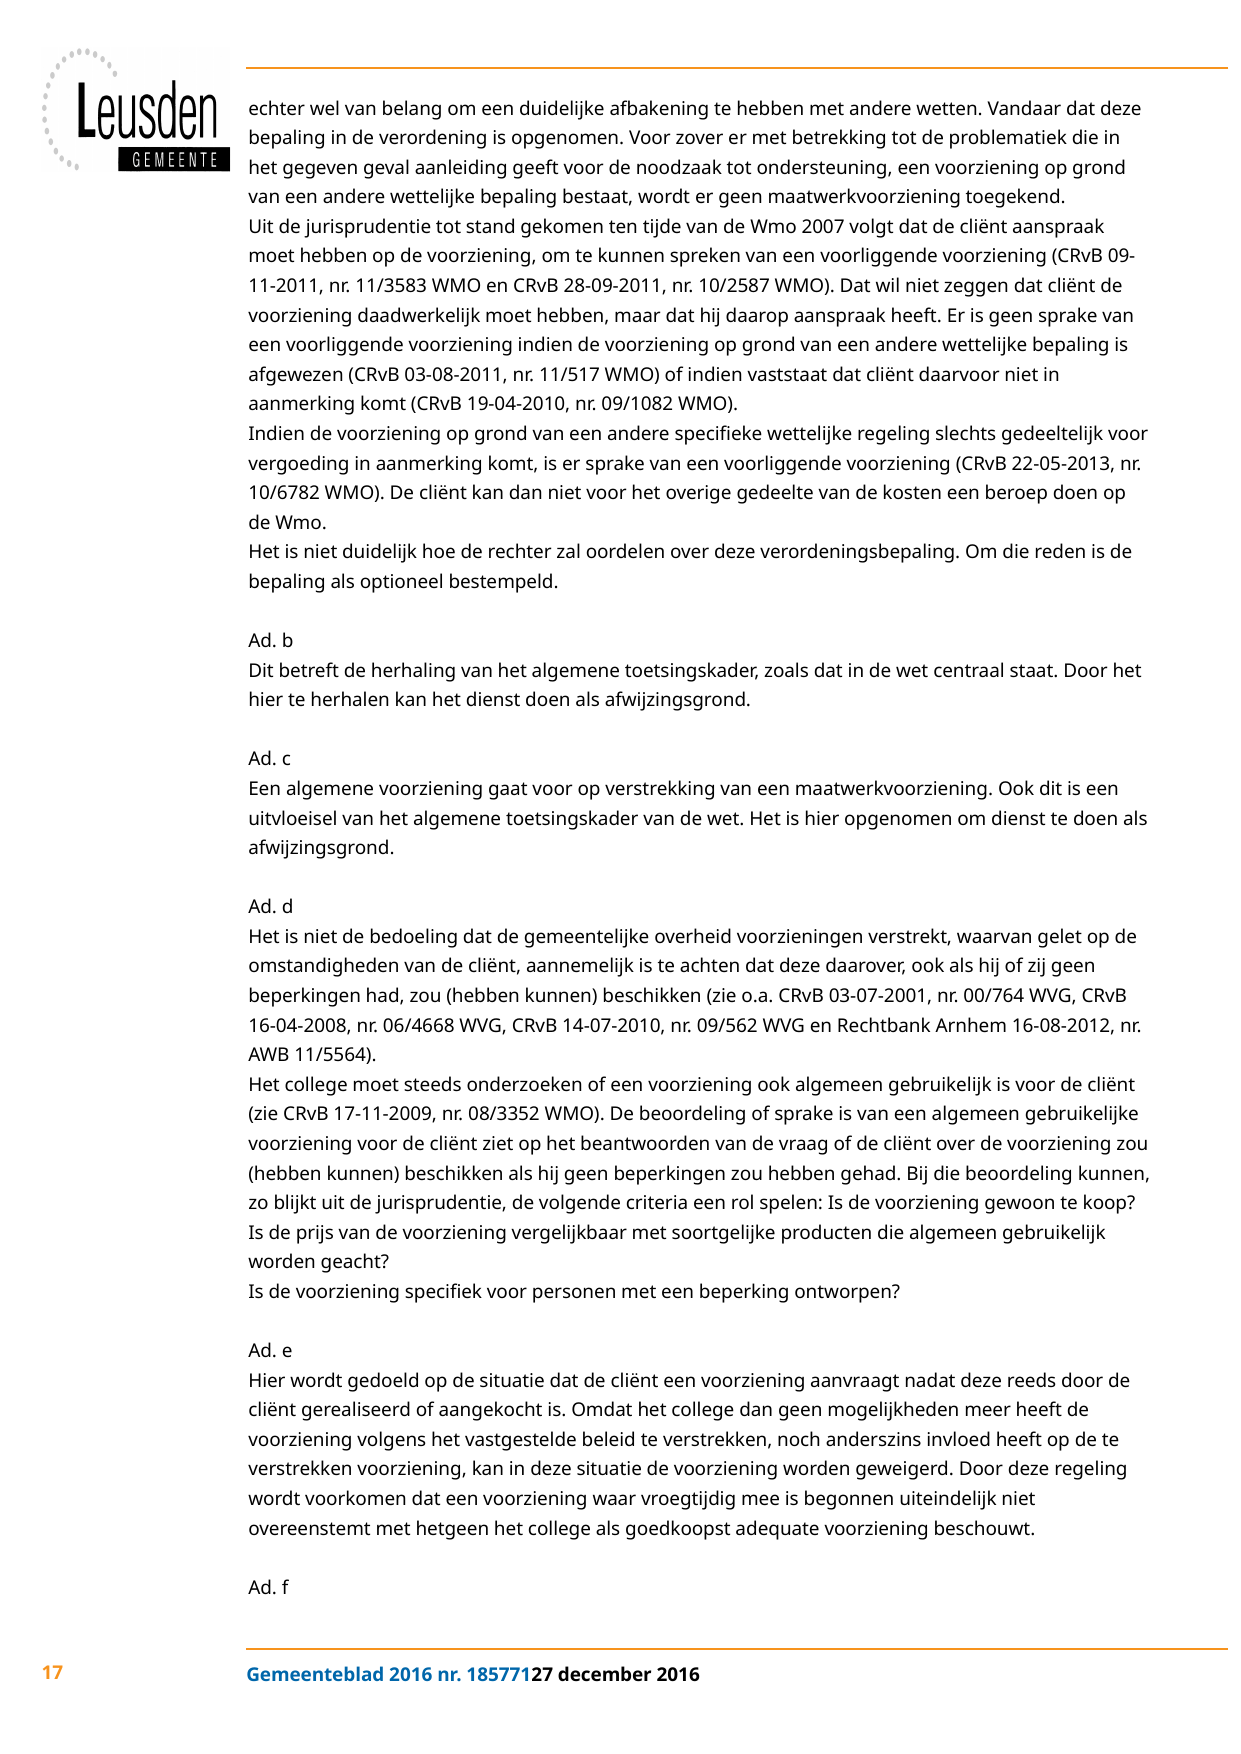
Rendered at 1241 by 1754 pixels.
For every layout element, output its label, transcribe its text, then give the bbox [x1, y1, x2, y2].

text Uit de jurisprudentie tot stand gekomen ten tijde van de Wmo 2007 volgt dat de cliënt aanspraak moet hebben op de voorziening, om te kunnen spreken van een voorliggende voorziening (CRvB 09‐11‐2011, nr. 11/3583 WMO en CRvB 28‐09‐2011, nr. 10/2587 WMO). Dat wil niet zeggen dat cliënt de voorziening daadwerkelijk moet hebben, maar dat hij daarop aanspraak heeft. Er is geen sprake van een voorliggende voorziening indien de voorziening op grond van een andere wettelijke bepaling is afgewezen (CRvB 03‐08‐2011, nr. 11/517 WMO) of indien vaststaat dat cliënt daarvoor niet in aanmerking komt (CRvB 19‐04‐2010, nr. 09/1082 WMO). [248, 213, 1152, 416]
text Ad. e [248, 1337, 1152, 1363]
text Hier wordt gedoeld op de situatie dat de cliënt een voorziening aanvraagt nadat deze reeds door de cliënt gerealiseerd of aangekocht is. Omdat het college dan geen mogelijkheden meer heeft de voorziening volgens het vastgestelde beleid te verstrekken, noch anderszins invloed heeft op de te verstrekken voorziening, kan in deze situatie de voorziening worden geweigerd. Door deze regeling wordt voorkomen dat een voorziening waar vroegtijdig mee is begonnen uiteindelijk niet overeenstemt met hetgeen het college als goedkoopst adequate voorziening beschouwt. [248, 1367, 1152, 1541]
picture [41, 47, 231, 172]
text Ad. b [248, 627, 1152, 653]
text Ad. c [248, 746, 1152, 771]
text Een algemene voorziening gaat voor op verstrekking van een maatwerkvoorziening. Ook dit is een uitvloeisel van het algemene toetsingskader van de wet. Het is hier opgenomen om dienst te doen als afwijzingsgrond. [248, 775, 1152, 860]
text Is de voorziening specifiek voor personen met een beperking ontworpen? [248, 1278, 1152, 1304]
text Ad. f [248, 1574, 1152, 1600]
text Het is niet de bedoeling dat de gemeentelijke overheid voorzieningen verstrekt, waarvan gelet op de omstandigheden van de cliënt, aannemelijk is te achten dat deze daarover, ook als hij of zij geen beperkingen had, zou (hebben kunnen) beschikken (zie o.a. CRvB 03‐07‐2001, nr. 00/764 WVG, CRvB 16‐04‐2008, nr. 06/4668 WVG, CRvB 14‐07‐2010, nr. 09/562 WVG en Rechtbank Arnhem 16‐08‐2012, nr. AWB 11/5564). [248, 923, 1152, 1067]
text Indien de voorziening op grond van een andere specifieke wettelijke regeling slechts gedeeltelijk voor vergoeding in aanmerking komt, is er sprake van een voorliggende voorziening (CRvB 22‐05‐2013, nr. 10/6782 WMO). De cliënt kan dan niet voor het overige gedeelte van de kosten een beroep doen op de Wmo. [248, 420, 1152, 535]
text Het college moet steeds onderzoeken of een voorziening ook algemeen gebruikelijk is voor de cliënt (zie CRvB 17‐11‐2009, nr. 08/3352 WMO). De beoordeling of sprake is van een algemeen gebruikelijke voorziening voor de cliënt ziet op het beantwoorden van de vraag of de cliënt over de voorziening zou (hebben kunnen) beschikken als hij geen beperkingen zou hebben gehad. Bij die beoordeling kunnen, zo blijkt uit de jurisprudentie, de volgende criteria een rol spelen: Is de voorziening gewoon te koop? [248, 1071, 1152, 1215]
text Het is niet duidelijk hoe de rechter zal oordelen over deze verordeningsbepaling. Om die reden is de bepaling als optioneel bestempeld. [248, 538, 1152, 594]
text Ad. d [248, 893, 1152, 919]
text Dit betreft de herhaling van het algemene toetsingskader, zoals dat in de wet centraal staat. Door het hier te herhalen kan het dienst doen als afwijzingsgrond. [248, 657, 1152, 712]
text Is de prijs van de voorziening vergelijkbaar met soortgelijke producten die algemeen gebruikelijk worden geacht? [248, 1219, 1152, 1274]
text echter wel van belang om een duidelijke afbakening te hebben met andere wetten. Vandaar dat deze bepaling in de verordening is opgenomen. Voor zover er met betrekking tot de problematiek die in het gegeven geval aanleiding geeft voor de noodzaak tot ondersteuning, een voorziening op grond van een andere wettelijke bepaling bestaat, wordt er geen maatwerkvoorziening toegekend. [248, 95, 1152, 209]
